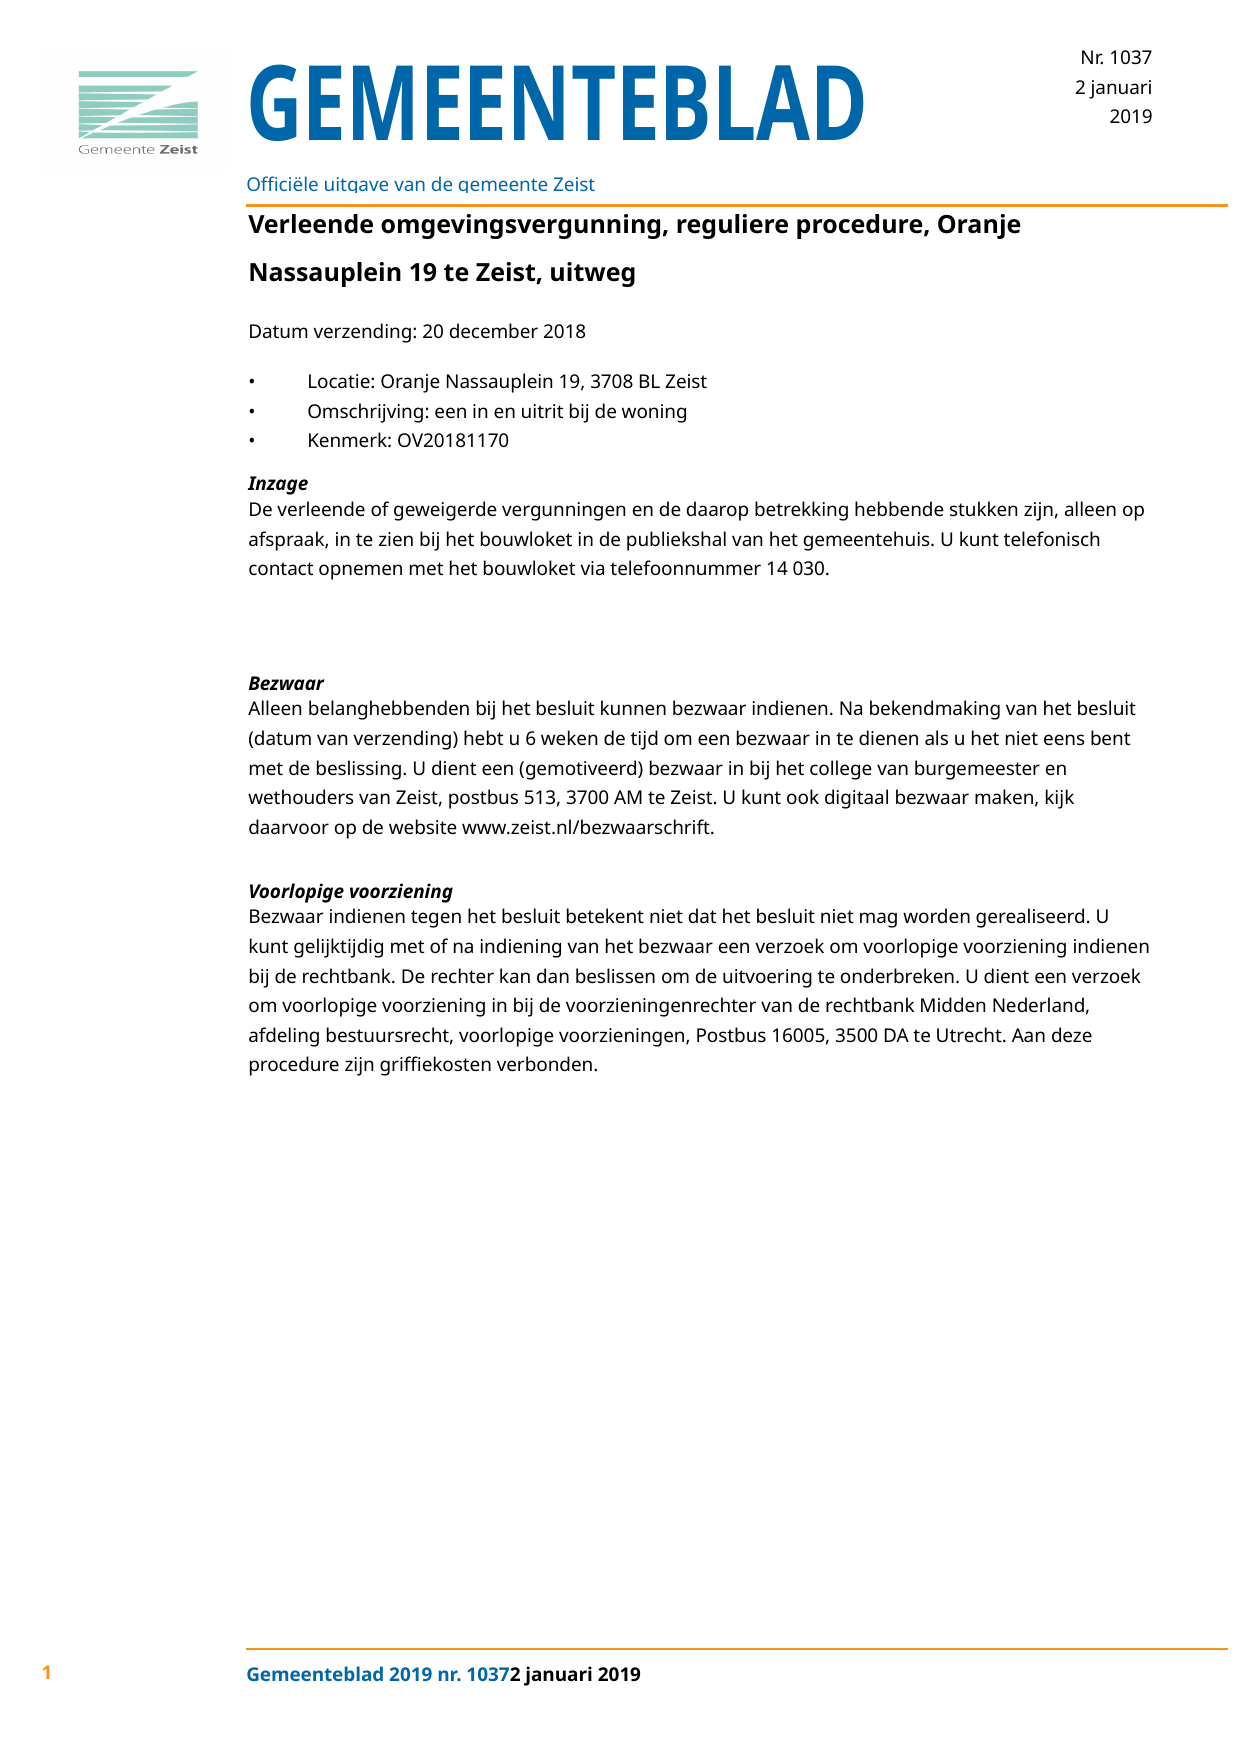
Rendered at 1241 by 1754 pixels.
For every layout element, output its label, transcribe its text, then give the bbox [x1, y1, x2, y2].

list Omschrijving: een in en uitrit bij de woning [248, 398, 1152, 424]
list Locatie: Oranje Nassauplein 19, 3708 BL Zeist [248, 368, 1152, 394]
text Datum verzending: 20 december 2018 [248, 318, 1152, 344]
text Inzage [248, 471, 1152, 496]
text De verleende of geweigerde vergunningen en de daarop betrekking hebbende stukken zijn, alleen op afspraak, in te zien bij het bouwloket in de publiekshal van het gemeentehuis. U kunt telefonisch contact opnemen met het bouwloket via telefoonnummer 14 030. [248, 496, 1152, 581]
text Alleen belanghebbenden bij het besluit kunnen bezwaar indienen. Na bekendmaking van het besluit (datum van verzending) hebt u 6 weken de tijd om een bezwaar in te dienen als u het niet eens bent met de beslissing. U dient een (gemotiveerd) bezwaar in bij het college van burgemeester en wethouders van Zeist, postbus 513, 3700 AM te Zeist. U kunt ook digitaal bezwaar maken, kijk daarvoor op de website www.zeist.nl/bezwaarschrift. [248, 696, 1152, 840]
text Verleende omgevingsvergunning, reguliere procedure, Oranje Nassauplein 19 te Zeist, uitweg [248, 207, 1152, 288]
text Bezwaar indienen tegen het besluit betekent niet dat het besluit niet mag worden gerealiseerd. U kunt gelijktijdig met of na indiening van het bezwaar een verzoek om voorlopige voorziening indienen bij de rechtbank. De rechter kan dan beslissen om de uitvoering te onderbreken. U dient een verzoek om voorlopige voorziening in bij de voorzieningenrechter van de rechtbank Midden Nederland, afdeling bestuursrecht, voorlopige voorzieningen, Postbus 16005, 3500 DA te Utrecht. Aan deze procedure zijn griffiekosten verbonden. [248, 904, 1152, 1077]
text Voorlopige voorziening [248, 878, 1152, 904]
list Kenmerk: OV20181170 [248, 427, 1152, 453]
picture [41, 47, 231, 172]
text Bezwaar [248, 670, 1152, 696]
